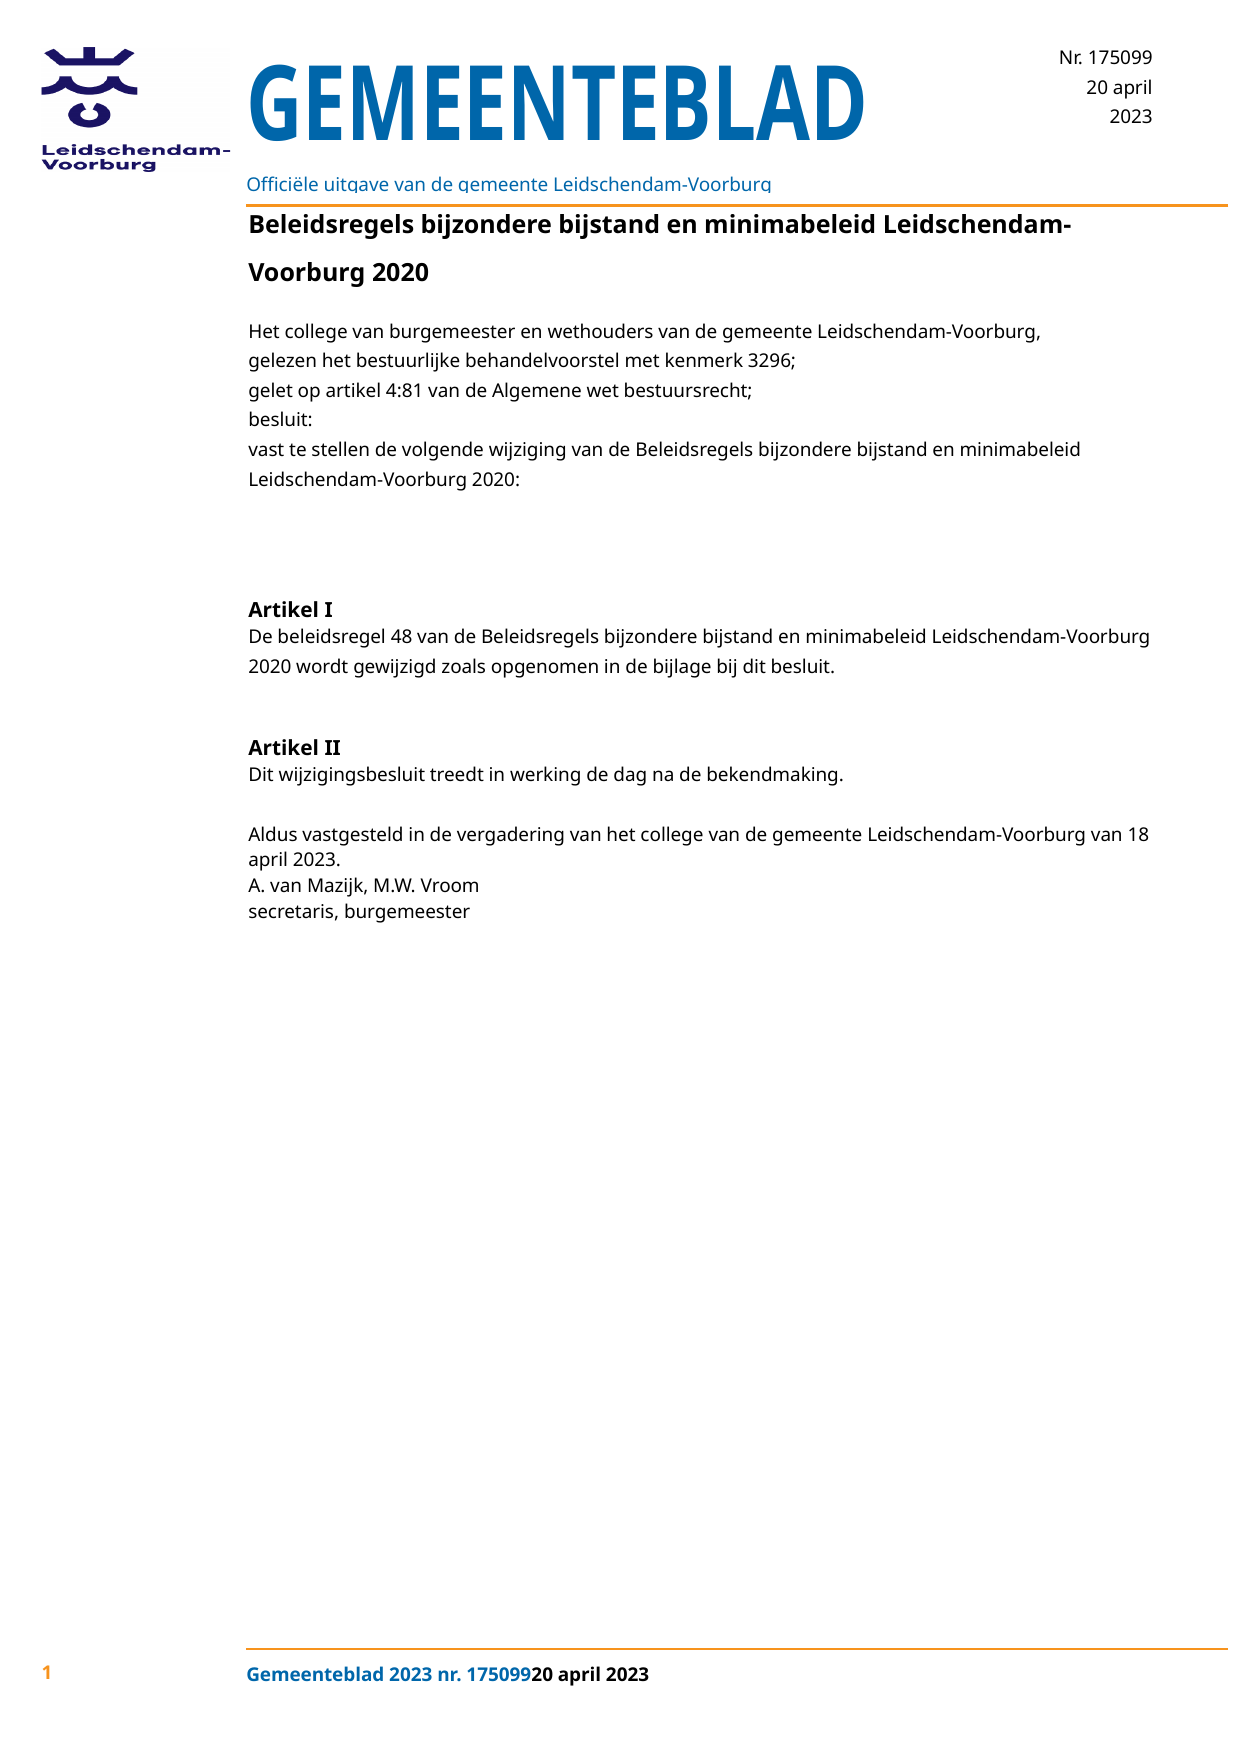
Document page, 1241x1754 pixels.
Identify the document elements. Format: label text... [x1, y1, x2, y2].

text gelet op artikel 4:81 van de Algemene wet bestuursrecht; [248, 377, 1152, 403]
text Dit wijzigingsbesluit treedt in werking de dag na de bekendmaking. [248, 762, 1152, 787]
text Artikel I [248, 595, 1152, 623]
text besluit: [248, 407, 1152, 432]
text Artikel II [248, 733, 1152, 762]
text De beleidsregel 48 van de Beleidsregels bijzondere bijstand en minimabeleid Leidschendam-Voorburg 2020 wordt gewijzigd zoals opgenomen in de bijlage bij dit besluit. [248, 623, 1152, 679]
picture [41, 47, 231, 172]
text gelezen het bestuurlijke behandelvoorstel met kenmerk 3296; [248, 347, 1152, 373]
text secretaris, burgemeester [248, 898, 1152, 924]
text vast te stellen de volgende wijziging van de Beleidsregels bijzondere bijstand en minimabeleid Leidschendam-Voorburg 2020: [248, 436, 1152, 492]
text A. van Mazijk, M.W. Vroom [248, 872, 1152, 898]
text Aldus vastgesteld in de vergadering van het college van de gemeente Leidschendam-Voorburg van 18 april 2023. [248, 821, 1152, 872]
text Het college van burgemeester en wethouders van de gemeente Leidschendam-Voorburg, [248, 318, 1152, 344]
text Beleidsregels bijzondere bijstand en minimabeleid Leidschendam-Voorburg 2020 [248, 207, 1152, 288]
